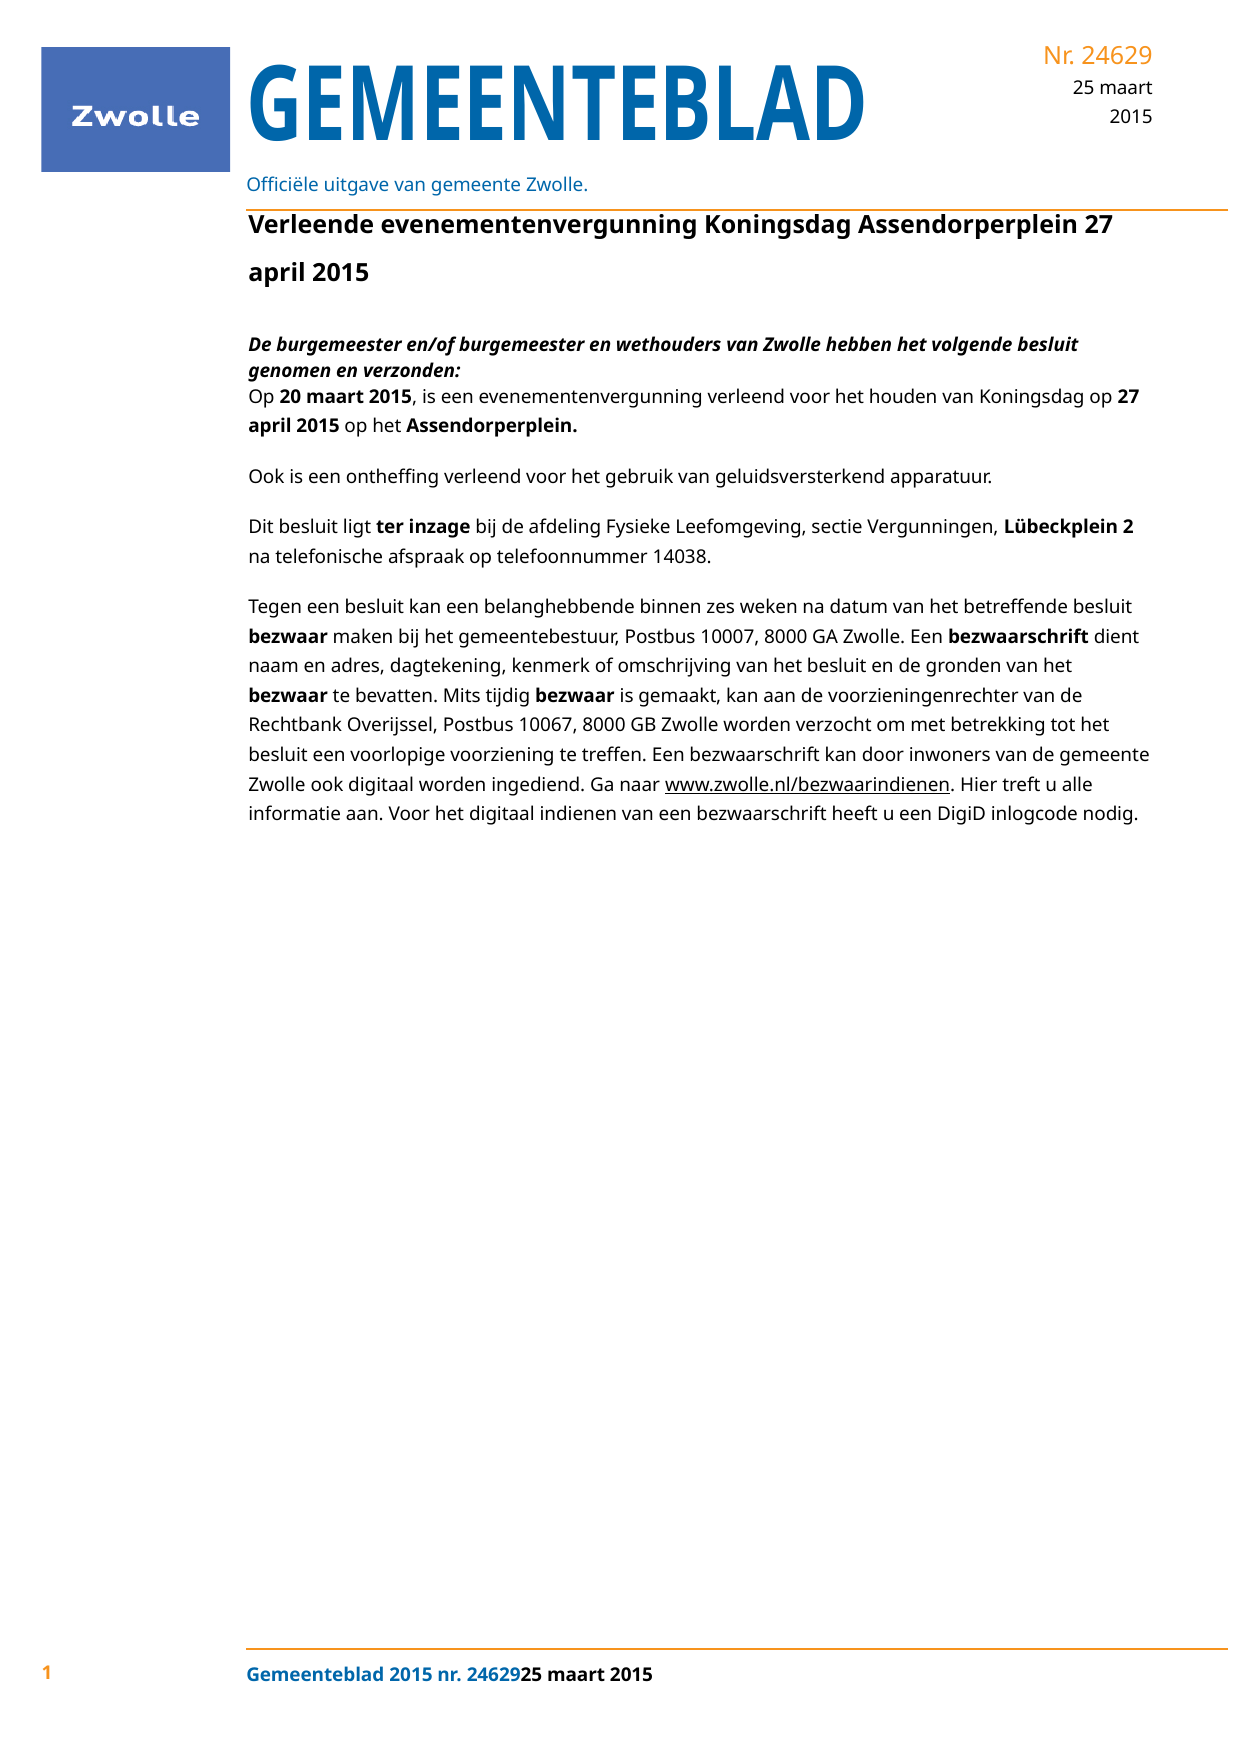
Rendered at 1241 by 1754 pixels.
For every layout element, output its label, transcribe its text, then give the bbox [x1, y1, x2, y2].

picture [41, 47, 231, 172]
text Dit besluit ligt ter inzage bij de afdeling Fysieke Leefomgeving, sectie Vergunningen, Lübeckplein 2 na telefonische afspraak op telefoonnummer 14038. [248, 513, 1152, 569]
text Ook is een ontheffing verleend voor het gebruik van geluidsversterkend apparatuur. [248, 463, 1152, 489]
text De burgemeester en/of burgemeester en wethouders van Zwolle hebben het volgende besluit genomen en verzonden: [248, 331, 1152, 383]
text Op 20 maart 2015, is een evenementenvergunning verleend voor het houden van Koningsdag op 27 april 2015 op het Assendorperplein. [248, 383, 1152, 438]
text Tegen een besluit kan een belanghebbende binnen zes weken na datum van het betreffende besluit bezwaar maken bij het gemeentebestuur, Postbus 10007, 8000 GA Zwolle. Een bezwaarschrift dient naam en adres, dagtekening, kenmerk of omschrijving van het besluit en de gronden van het bezwaar te bevatten. Mits tijdig bezwaar is gemaakt, kan aan de voorzieningenrechter van de Rechtbank Overijssel, Postbus 10067, 8000 GB Zwolle worden verzocht om met betrekking tot het besluit een voorlopige voorziening te treffen. Een bezwaarschrift kan door inwoners van de gemeente Zwolle ook digitaal worden ingediend. Ga naar www.zwolle.nl/bezwaarindienen. Hier treft u alle informatie aan. Voor het digitaal indienen van een bezwaarschrift heeft u een DigiD inlogcode nodig. [248, 593, 1152, 826]
text Verleende evenementenvergunning Koningsdag Assendorperplein 27 april 2015 [248, 211, 1152, 288]
